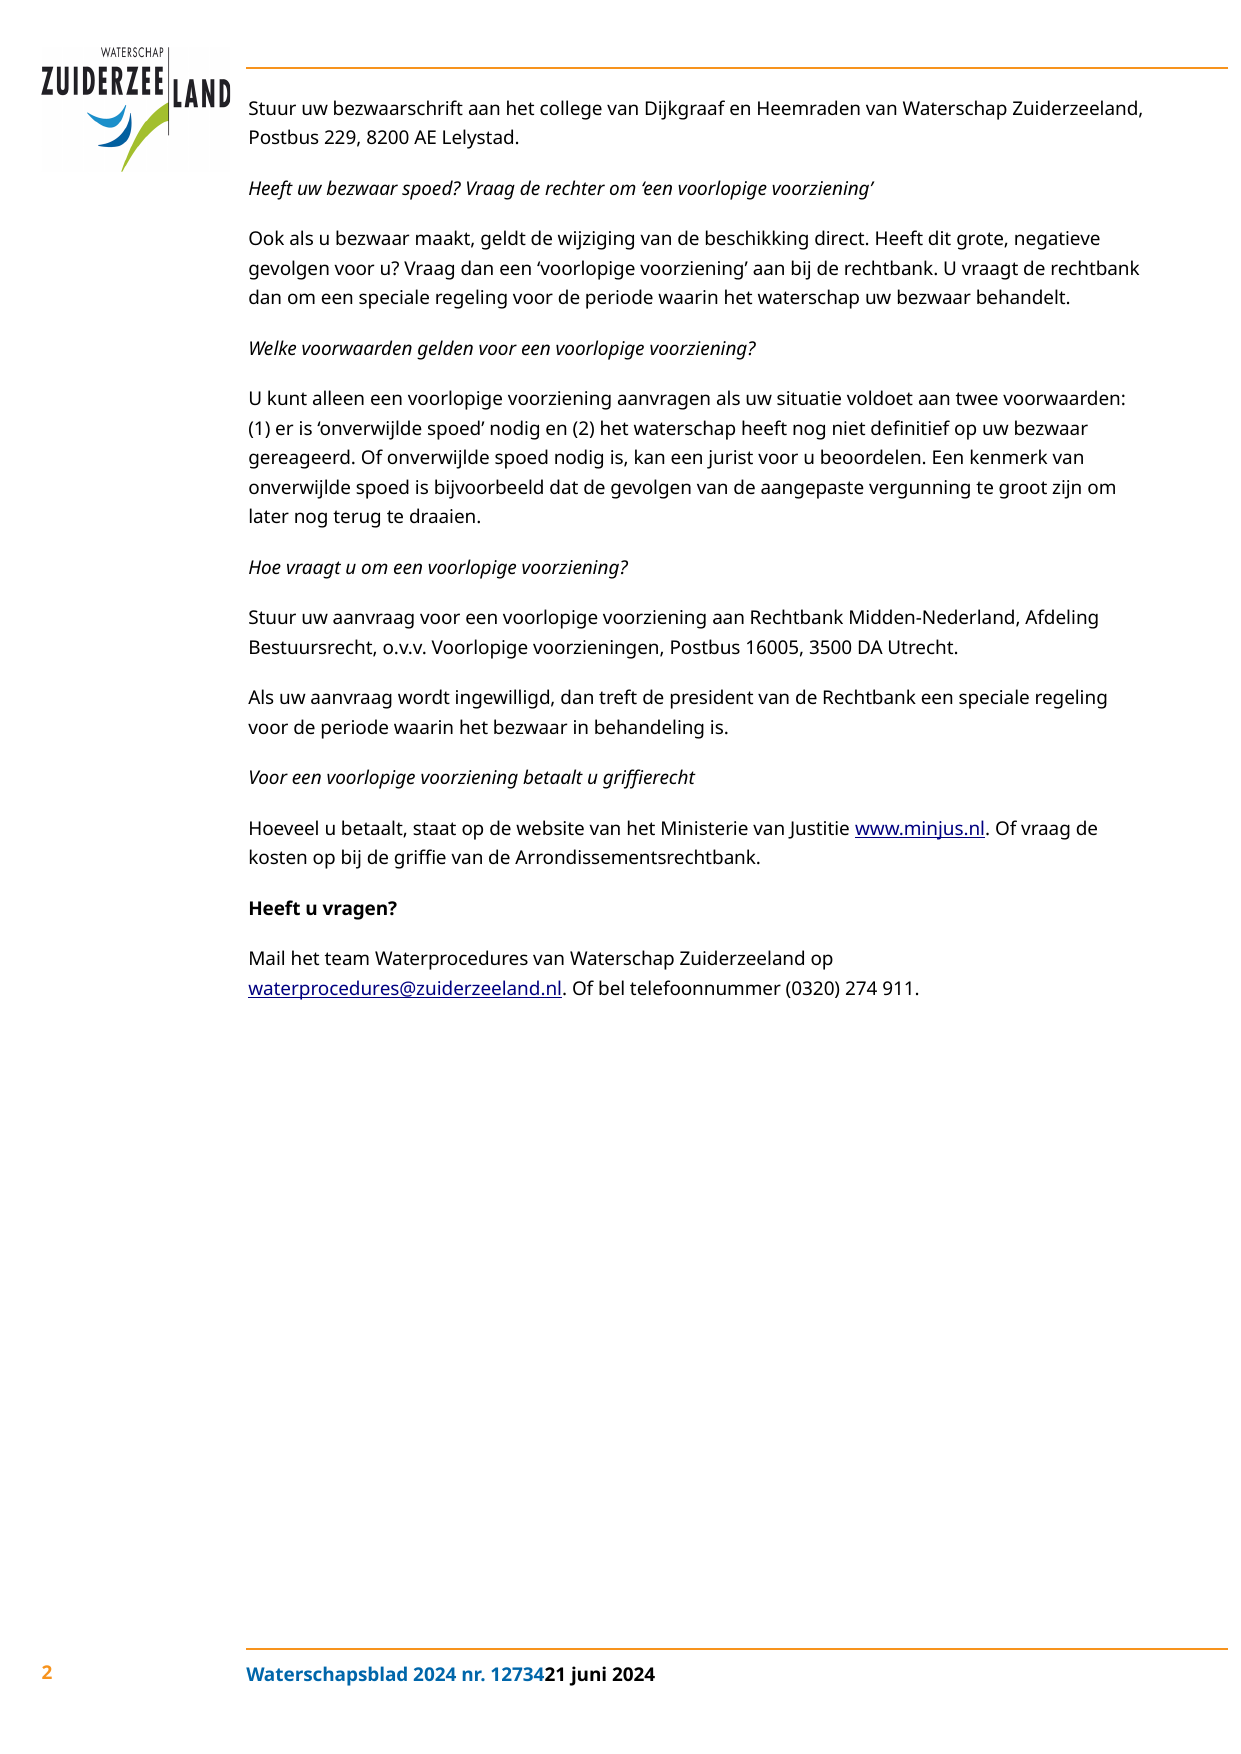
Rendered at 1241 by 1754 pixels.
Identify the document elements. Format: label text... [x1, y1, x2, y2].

text Als uw aanvraag wordt ingewilligd, dan treft de president van de Rechtbank een speciale regeling voor de periode waarin het bezwaar in behandeling is. [248, 684, 1152, 740]
text Ook als u bezwaar maakt, geldt de wijziging van de beschikking direct. Heeft dit grote, negatieve gevolgen voor u? Vraag dan een ‘voorlopige voorziening’ aan bij de rechtbank. U vraagt de rechtbank dan om een speciale regeling voor de periode waarin het waterschap uw bezwaar behandelt. [248, 225, 1152, 310]
text Stuur uw bezwaarschrift aan het college van Dijkgraaf en Heemraden van Waterschap Zuiderzeeland, Postbus 229, 8200 AE Lelystad. [248, 95, 1152, 150]
picture [41, 47, 231, 172]
text Heeft uw bezwaar spoed? Vraag de rechter om ‘een voorlopige voorziening’ [248, 175, 1152, 201]
text Hoeveel u betaalt, staat op de website van het Ministerie van Justitie www.minjus.nl. Of vraag de kosten op bij de griffie van de Arrondissementsrechtbank. [248, 815, 1152, 870]
text Welke voorwaarden gelden voor een voorlopige voorziening? [248, 335, 1152, 361]
text Mail het team Waterprocedures van Waterschap Zuiderzeeland op waterprocedures@zuiderzeeland.nl. Of bel telefoonnummer (0320) 274 911. [248, 945, 1152, 1001]
text Voor een voorlopige voorziening betaalt u griffierecht [248, 764, 1152, 790]
text Hoe vraagt u om een voorlopige voorziening? [248, 554, 1152, 580]
text Heeft u vragen? [248, 895, 1152, 921]
text Stuur uw aanvraag voor een voorlopige voorziening aan Rechtbank Midden-Nederland, Afdeling Bestuursrecht, o.v.v. Voorlopige voorzieningen, Postbus 16005, 3500 DA Utrecht. [248, 604, 1152, 660]
text U kunt alleen een voorlopige voorziening aanvragen als uw situatie voldoet aan twee voorwaarden: (1) er is ‘onverwijlde spoed’ nodig en (2) het waterschap heeft nog niet definitief op uw bezwaar gereageerd. Of onverwijlde spoed nodig is, kan een jurist voor u beoordelen. Een kenmerk van onverwijlde spoed is bijvoorbeeld dat de gevolgen van de aangepaste vergunning te groot zijn om later nog terug te draaien. [248, 385, 1152, 529]
